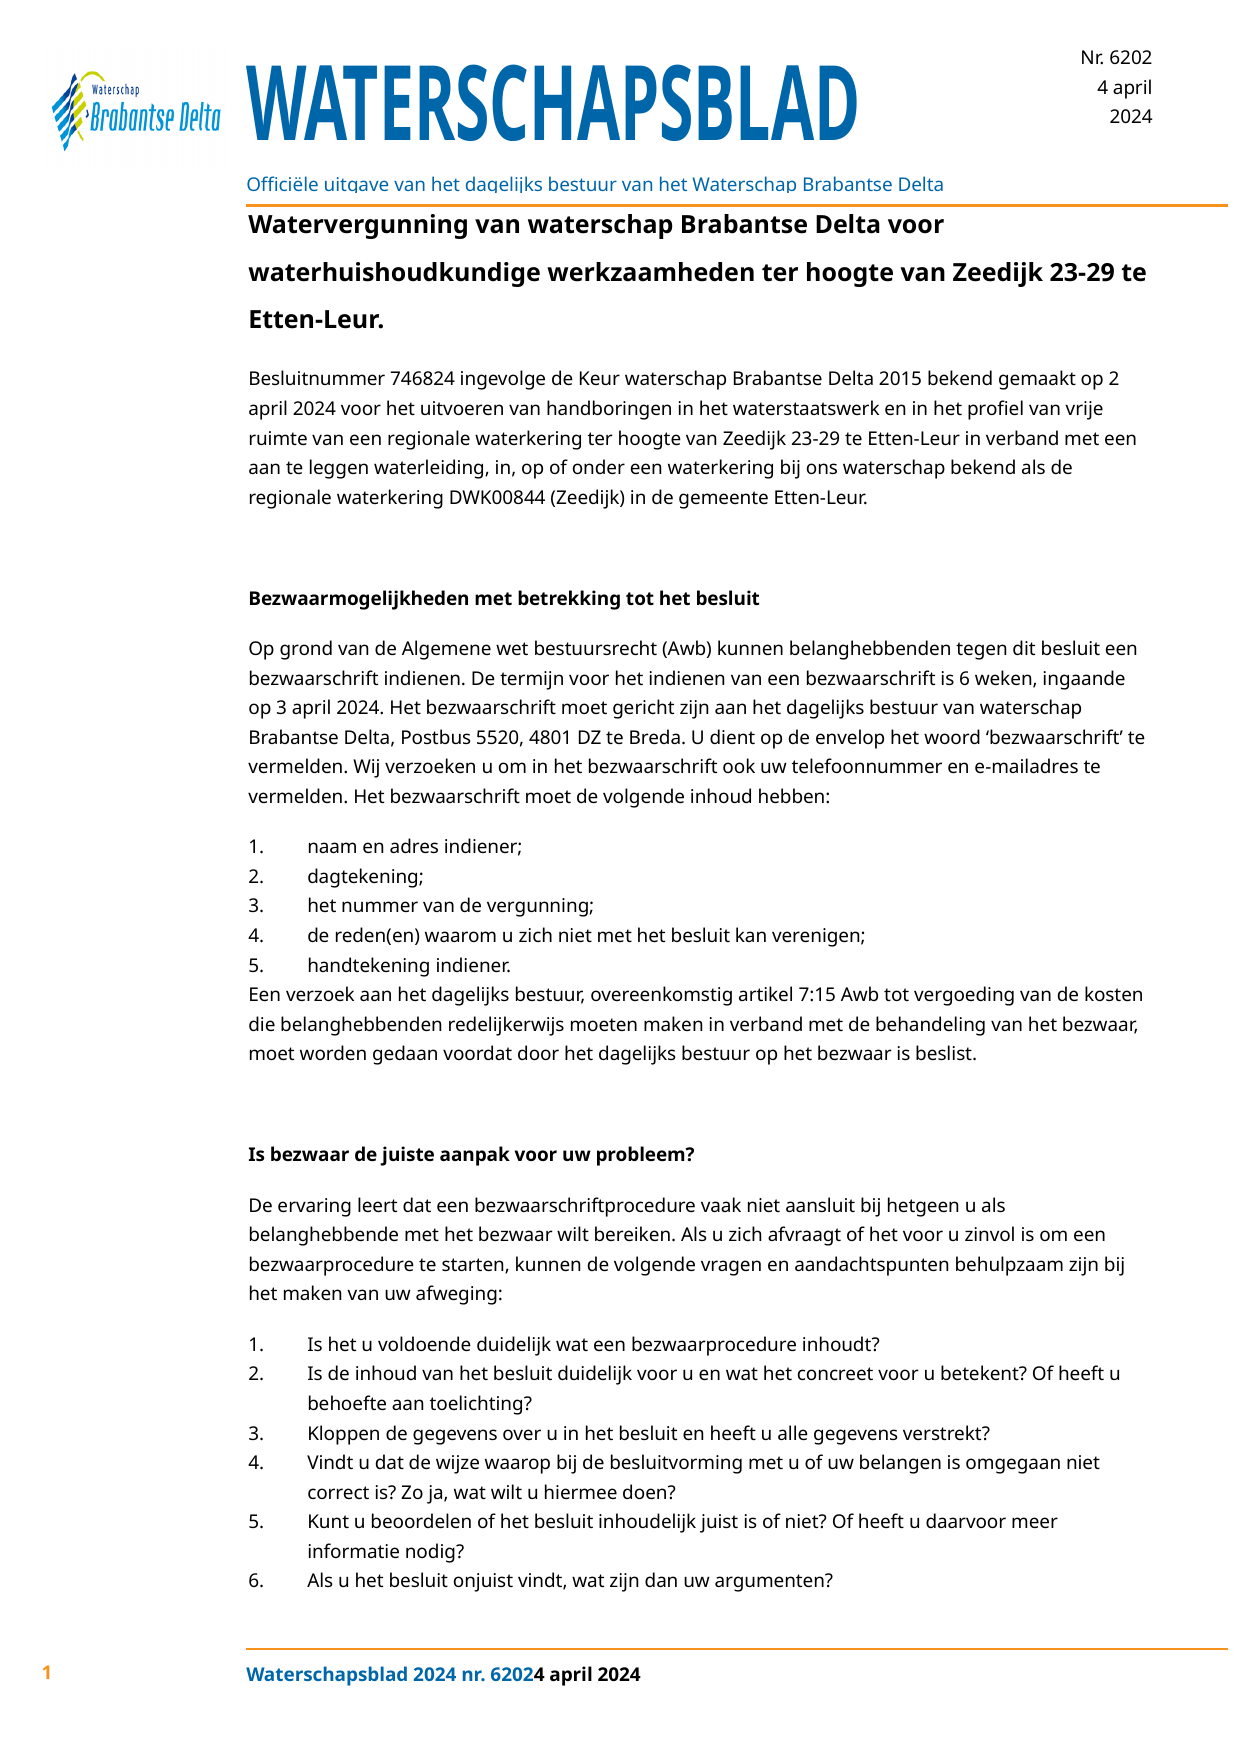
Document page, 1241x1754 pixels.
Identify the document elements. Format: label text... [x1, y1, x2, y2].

text De ervaring leert dat een bezwaarschriftprocedure vaak niet aansluit bij hetgeen u als belanghebbende met het bezwaar wilt bereiken. Als u zich afvraagt of het voor u zinvol is om een bezwaarprocedure te starten, kunnen de volgende vragen en aandachtspunten behulpzaam zijn bij het maken van uw afweging: [248, 1192, 1152, 1306]
list handtekening indiener. [248, 952, 1152, 977]
list Is de inhoud van het besluit duidelijk voor u en wat het concreet voor u betekent? Of heeft u behoefte aan toelichting? [248, 1361, 1152, 1416]
list naam en adres indiener; [248, 833, 1152, 859]
text Bezwaarmogelijkheden met betrekking tot het besluit [248, 585, 1152, 610]
list Als u het besluit onjuist vindt, wat zijn dan uw argumenten? [248, 1568, 1152, 1593]
list Vindt u dat de wijze waarop bij de besluitvorming met u of uw belangen is omgegaan niet correct is? Zo ja, wat wilt u hiermee doen? [248, 1449, 1152, 1504]
list Kunt u beoordelen of het besluit inhoudelijk juist is of niet? Of heeft u daarvoor meer informatie nodig? [248, 1508, 1152, 1564]
text Een verzoek aan het dagelijks bestuur, overeenkomstig artikel 7:15 Awb tot vergoeding van de kosten die belanghebbenden redelijkerwijs moeten maken in verband met de behandeling van het bezwaar, moet worden gedaan voordat door het dagelijks bestuur op het bezwaar is beslist. [248, 981, 1152, 1066]
list de reden(en) waarom u zich niet met het besluit kan verenigen; [248, 922, 1152, 948]
list Kloppen de gegevens over u in het besluit en heeft u alle gegevens verstrekt? [248, 1420, 1152, 1445]
text Is bezwaar de juiste aanpak voor uw probleem? [248, 1141, 1152, 1167]
text Watervergunning van waterschap Brabantse Delta voor waterhuishoudkundige werkzaamheden ter hoogte van Zeedijk 23-29 te Etten-Leur. [248, 207, 1152, 336]
list het nummer van de vergunning; [248, 893, 1152, 918]
text Besluitnummer 746824 ingevolge de Keur waterschap Brabantse Delta 2015 bekend gemaakt op 2 april 2024 voor het uitvoeren van handboringen in het waterstaatswerk en in het profiel van vrije ruimte van een regionale waterkering ter hoogte van Zeedijk 23-29 te Etten-Leur in verband met een aan te leggen waterleiding, in, op of onder een waterkering bij ons waterschap bekend als de regionale waterkering DWK00844 (Zeedijk) in de gemeente Etten-Leur. [248, 366, 1152, 509]
list dagtekening; [248, 863, 1152, 889]
list Is het u voldoende duidelijk wat een bezwaarprocedure inhoudt? [248, 1331, 1152, 1357]
text Op grond van de Algemene wet bestuursrecht (Awb) kunnen belanghebbenden tegen dit besluit een bezwaarschrift indienen. De termijn voor het indienen van een bezwaarschrift is 6 weken, ingaande op 3 april 2024. Het bezwaarschrift moet gericht zijn aan het dagelijks bestuur van waterschap Brabantse Delta, Postbus 5520, 4801 DZ te Breda. U dient op de envelop het woord ‘bezwaarschrift’ te vermelden. Wij verzoeken u om in het bezwaarschrift ook uw telefoonnummer en e‑mailadres te vermelden. Het bezwaarschrift moet de volgende inhoud hebben: [248, 635, 1152, 809]
picture [41, 47, 231, 172]
